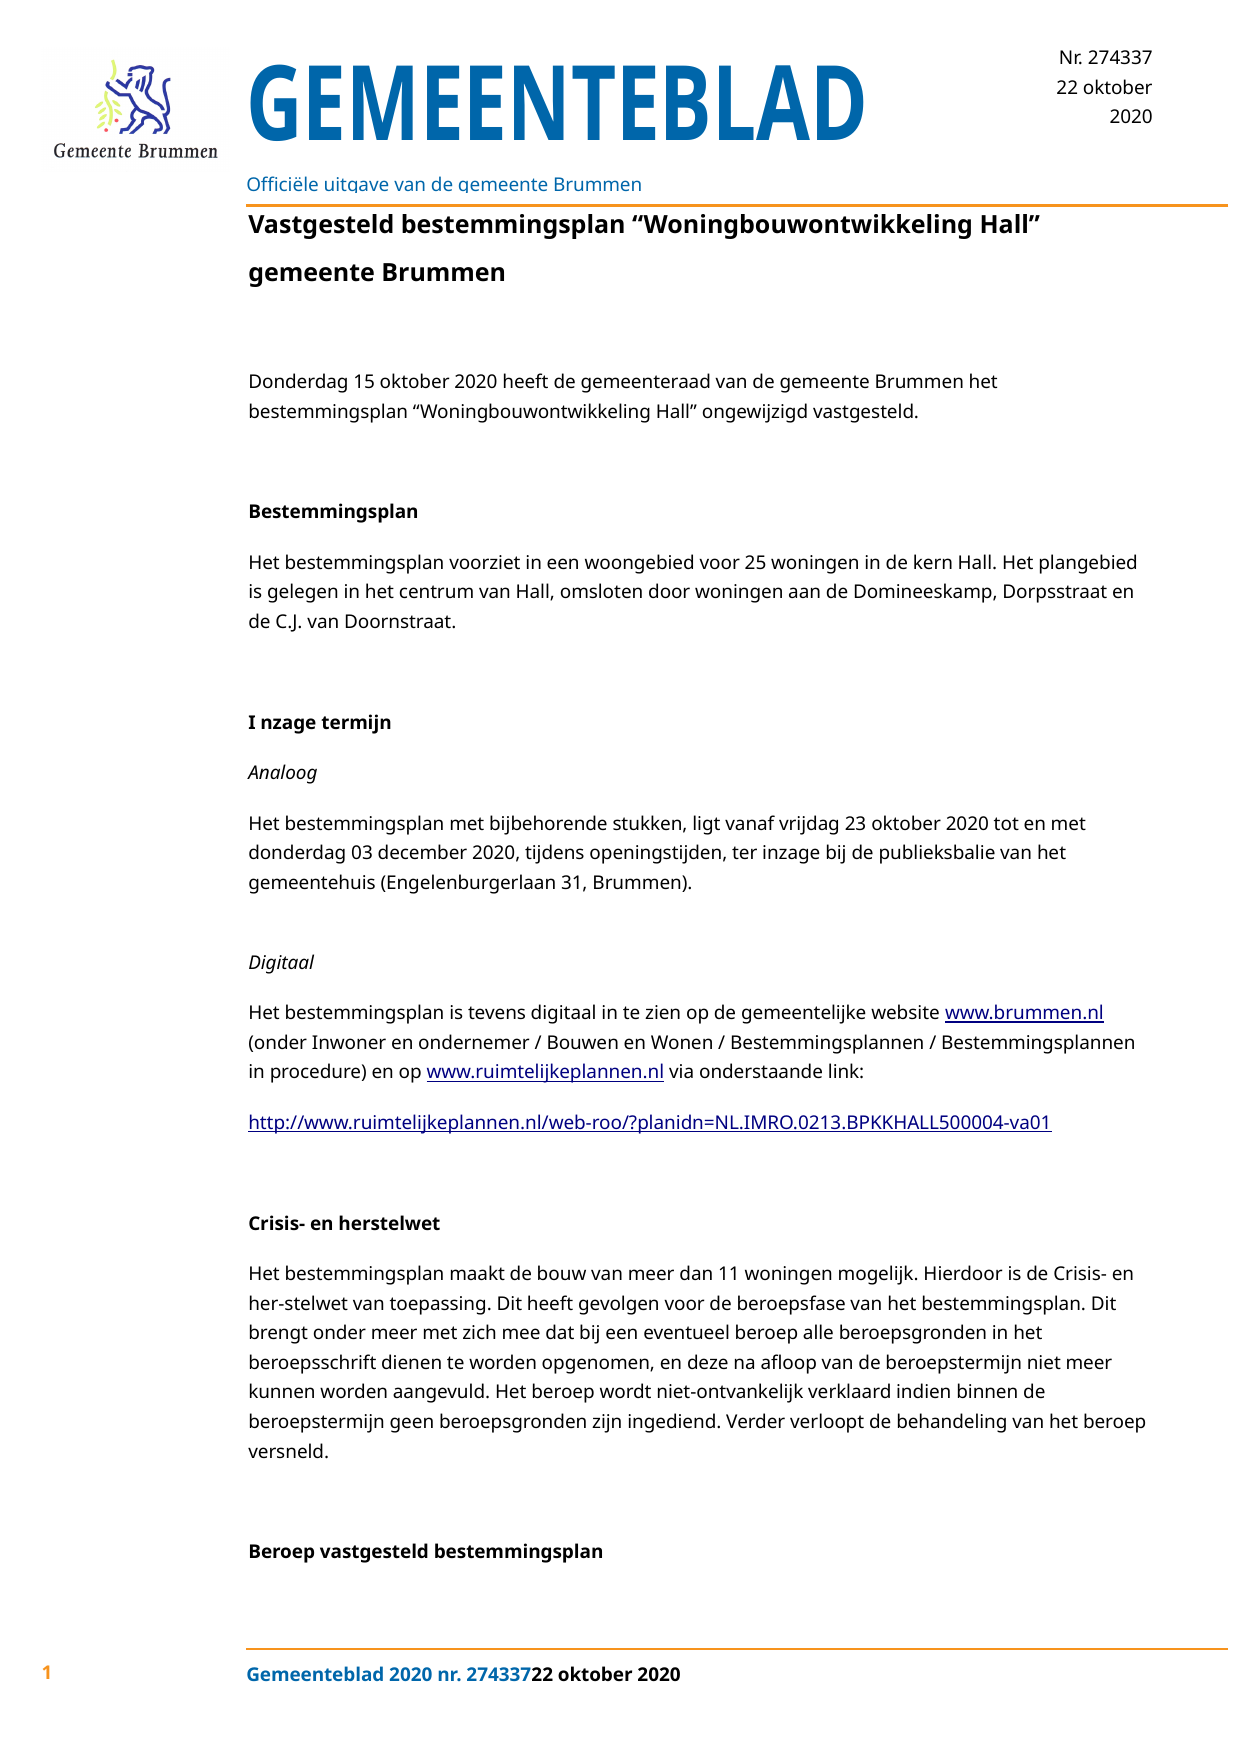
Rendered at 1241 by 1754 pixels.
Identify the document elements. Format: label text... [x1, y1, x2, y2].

text Digitaal [248, 949, 1152, 975]
text Vastgesteld bestemmingsplan “Woningbouwontwikkeling Hall” gemeente Brummen [248, 207, 1152, 288]
text Het bestemmingsplan met bijbehorende stukken, ligt vanaf vrijdag 23 oktober 2020 tot en met donderdag 03 december 2020, tijdens openingstijden, ter inzage bij de publieksbalie van het gemeentehuis (Engelenburgerlaan 31, Brummen). [248, 810, 1152, 895]
text Bestemmingsplan [248, 499, 1152, 524]
text Crisis- en herstelwet [248, 1210, 1152, 1236]
text http://www.ruimtelijkeplannen.nl/web-roo/?planidn=NL.IMRO.0213.BPKKHALL500004-va01 [248, 1109, 1152, 1135]
text Donderdag 15 oktober 2020 heeft de gemeenteraad van de gemeente Brummen het bestemmingsplan “Woningbouwontwikkeling Hall” ongewijzigd vastgesteld. [248, 368, 1152, 424]
text Analoog [248, 759, 1152, 785]
text Het bestemmingsplan is tevens digitaal in te zien op de gemeentelijke website www.brummen.nl (onder Inwoner en ondernemer / Bouwen en Wonen / Bestemmingsplannen / Bestemmingsplannen in procedure) en op www.ruimtelijkeplannen.nl via onderstaande link: [248, 999, 1152, 1084]
text Het bestemmingsplan voorziet in een woongebied voor 25 woningen in de kern Hall. Het plangebied is gelegen in het centrum van Hall, omsloten door woningen aan de Domineeskamp, Dorpsstraat en de C.J. van Doornstraat. [248, 549, 1152, 634]
text I nzage termijn [248, 709, 1152, 735]
text Beroep vastgesteld bestemmingsplan [248, 1539, 1152, 1564]
text Het bestemmingsplan maakt de bouw van meer dan 11 woningen mogelijk. Hierdoor is de Crisis- en her-stelwet van toepassing. Dit heeft gevolgen voor de beroepsfase van het bestemmingsplan. Dit brengt onder meer met zich mee dat bij een eventueel beroep alle beroepsgronden in het beroepsschrift dienen te worden opgenomen, en deze na afloop van de beroepstermijn niet meer kunnen worden aangevuld. Het beroep wordt niet-ontvankelijk verklaard indien binnen de beroepstermijn geen beroepsgronden zijn ingediend. Verder verloopt de behandeling van het beroep versneld. [248, 1260, 1152, 1464]
picture [41, 47, 231, 172]
